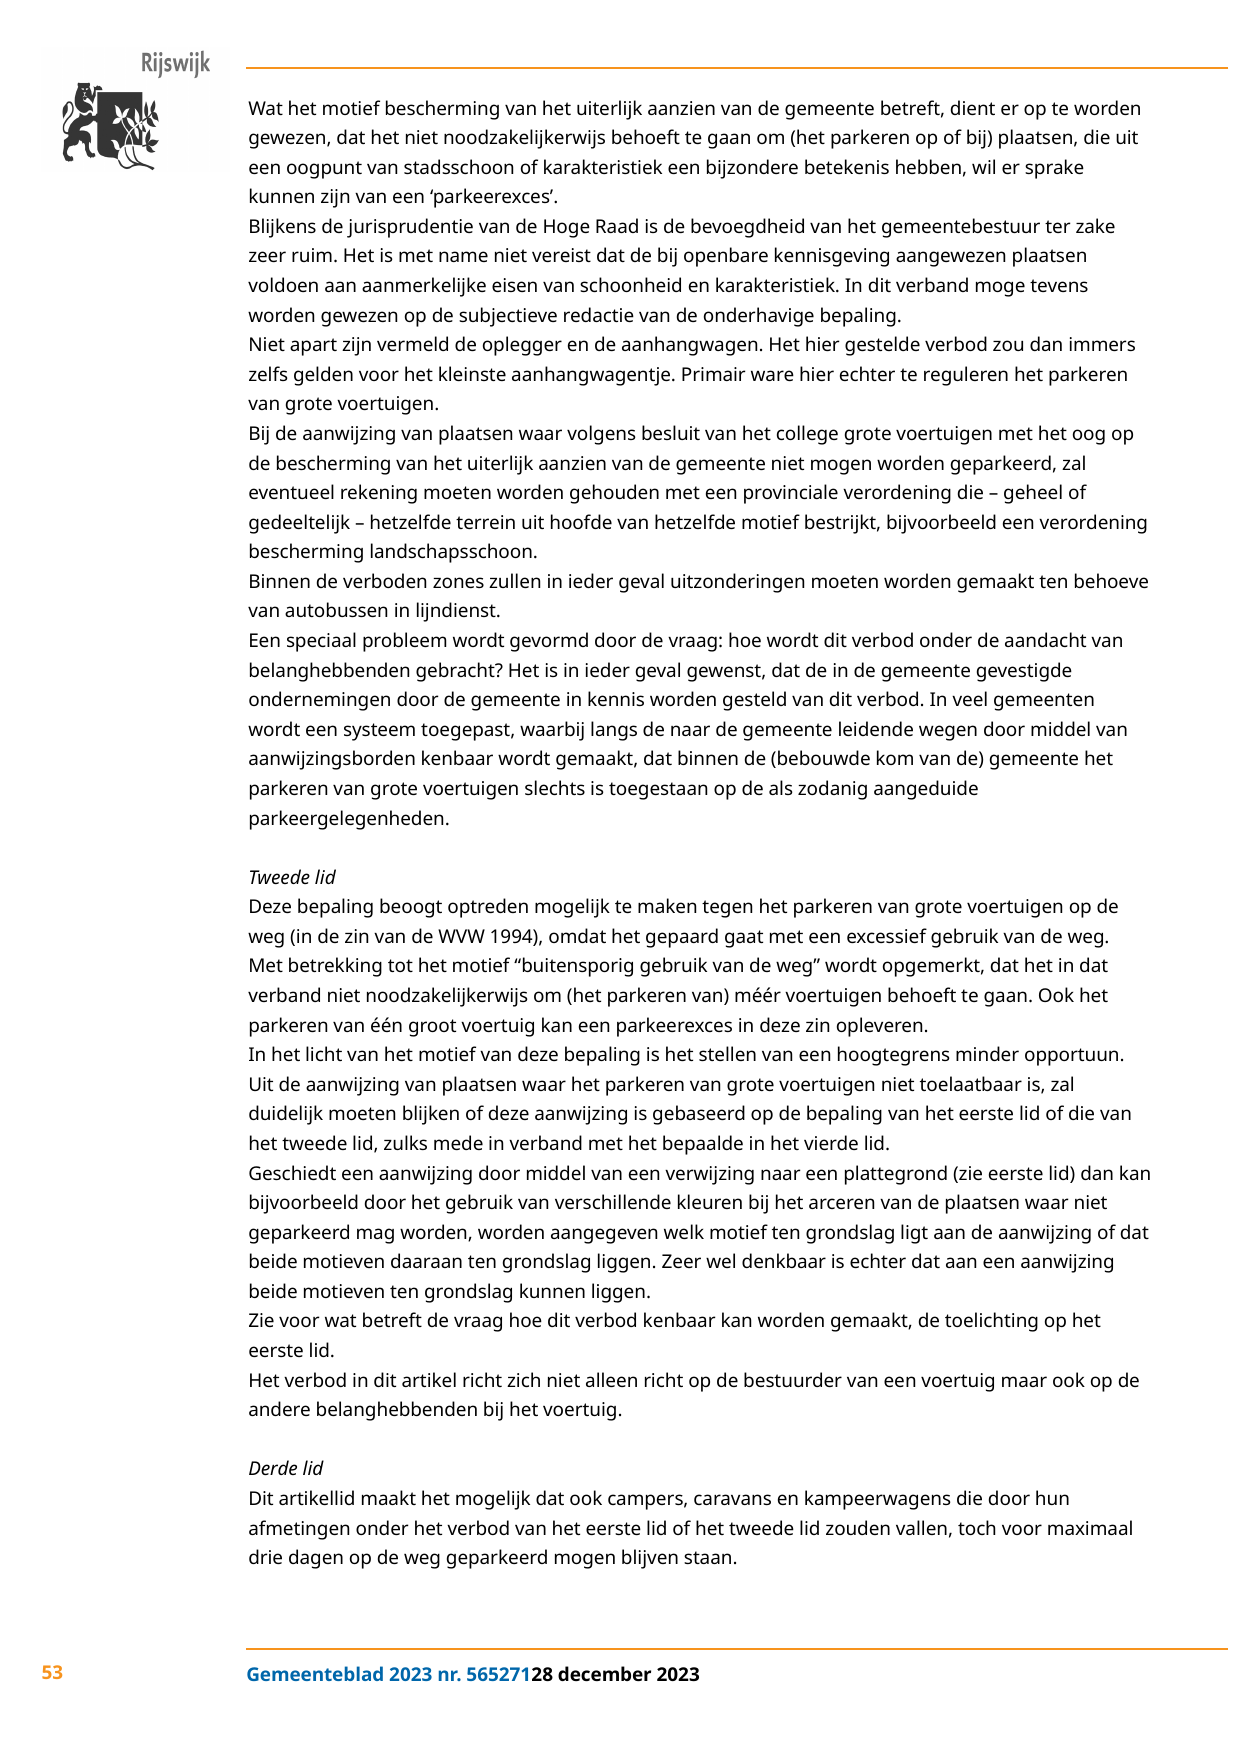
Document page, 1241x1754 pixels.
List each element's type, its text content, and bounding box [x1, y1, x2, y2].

text Dit artikellid maakt het mogelijk dat ook campers, caravans en kampeerwagens die door hun afmetingen onder het verbod van het eerste lid of het tweede lid zouden vallen, toch voor maximaal drie dagen op de weg geparkeerd mogen blijven staan. [248, 1485, 1152, 1570]
text Deze bepaling beoogt optreden mogelijk te maken tegen het parkeren van grote voertuigen op de weg (in de zin van de WVW 1994), omdat het gepaard gaat met een excessief gebruik van de weg. [248, 893, 1152, 949]
text In het licht van het motief van deze bepaling is het stellen van een hoogtegrens minder opportuun. [248, 1041, 1152, 1067]
picture [41, 47, 231, 172]
text Zie voor wat betreft de vraag hoe dit verbod kenbaar kan worden gemaakt, de toelichting op het eerste lid. [248, 1308, 1152, 1363]
text Tweede lid [248, 864, 1152, 890]
text Geschiedt een aanwijzing door middel van een verwijzing naar een plattegrond (zie eerste lid) dan kan bijvoorbeeld door het gebruik van verschillende kleuren bij het arceren van de plaatsen waar niet geparkeerd mag worden, worden aangegeven welk motief ten grondslag ligt aan de aanwijzing of dat beide motieven daaraan ten grondslag liggen. Zeer wel denkbaar is echter dat aan een aanwijzing beide motieven ten grondslag kunnen liggen. [248, 1160, 1152, 1304]
text Het verbod in dit artikel richt zich niet alleen richt op de bestuurder van een voertuig maar ook op de andere belanghebbenden bij het voertuig. [248, 1367, 1152, 1422]
text Wat het motief bescherming van het uiterlijk aanzien van de gemeente betreft, dient er op te worden gewezen, dat het niet noodzakelijkerwijs behoeft te gaan om (het parkeren op of bij) plaatsen, die uit een oogpunt van stadsschoon of karakteristiek een bijzondere betekenis hebben, wil er sprake kunnen zijn van een ‘parkeerexces’. [248, 95, 1152, 209]
text Niet apart zijn vermeld de oplegger en de aanhangwagen. Het hier gestelde verbod zou dan immers zelfs gelden voor het kleinste aanhangwagentje. Primair ware hier echter te reguleren het parkeren van grote voertuigen. [248, 331, 1152, 416]
text Een speciaal probleem wordt gevormd door de vraag: hoe wordt dit verbod onder de aandacht van belanghebbenden gebracht? Het is in ieder geval gewenst, dat de in de gemeente gevestigde ondernemingen door de gemeente in kennis worden gesteld van dit verbod. In veel gemeenten wordt een systeem toegepast, waarbij langs de naar de gemeente leidende wegen door middel van aanwijzingsborden kenbaar wordt gemaakt, dat binnen de (bebouwde kom van de) gemeente het parkeren van grote voertuigen slechts is toegestaan op de als zodanig aangeduide parkeergelegenheden. [248, 627, 1152, 831]
text Derde lid [248, 1456, 1152, 1481]
text Bij de aanwijzing van plaatsen waar volgens besluit van het college grote voertuigen met het oog op de bescherming van het uiterlijk aanzien van de gemeente niet mogen worden geparkeerd, zal eventueel rekening moeten worden gehouden met een provinciale verordening die – geheel of gedeeltelijk – hetzelfde terrein uit hoofde van hetzelfde motief bestrijkt, bijvoorbeeld een verordening bescherming landschapsschoon. [248, 420, 1152, 564]
text Binnen de verboden zones zullen in ieder geval uitzonderingen moeten worden gemaakt ten behoeve van autobussen in lijndienst. [248, 568, 1152, 623]
text Blijkens de jurisprudentie van de Hoge Raad is de bevoegdheid van het gemeentebestuur ter zake zeer ruim. Het is met name niet vereist dat de bij openbare kennisgeving aangewezen plaatsen voldoen aan aanmerkelijke eisen van schoonheid en karakteristiek. In dit verband moge tevens worden gewezen op de subjectieve redactie van de onderhavige bepaling. [248, 213, 1152, 328]
text Uit de aanwijzing van plaatsen waar het parkeren van grote voertuigen niet toelaatbaar is, zal duidelijk moeten blijken of deze aanwijzing is gebaseerd op de bepaling van het eerste lid of die van het tweede lid, zulks mede in verband met het bepaalde in het vierde lid. [248, 1071, 1152, 1156]
text Met betrekking tot het motief “buitensporig gebruik van de weg” wordt opgemerkt, dat het in dat verband niet noodzakelijkerwijs om (het parkeren van) méér voertuigen behoeft te gaan. Ook het parkeren van één groot voertuig kan een parkeerexces in deze zin opleveren. [248, 953, 1152, 1038]
